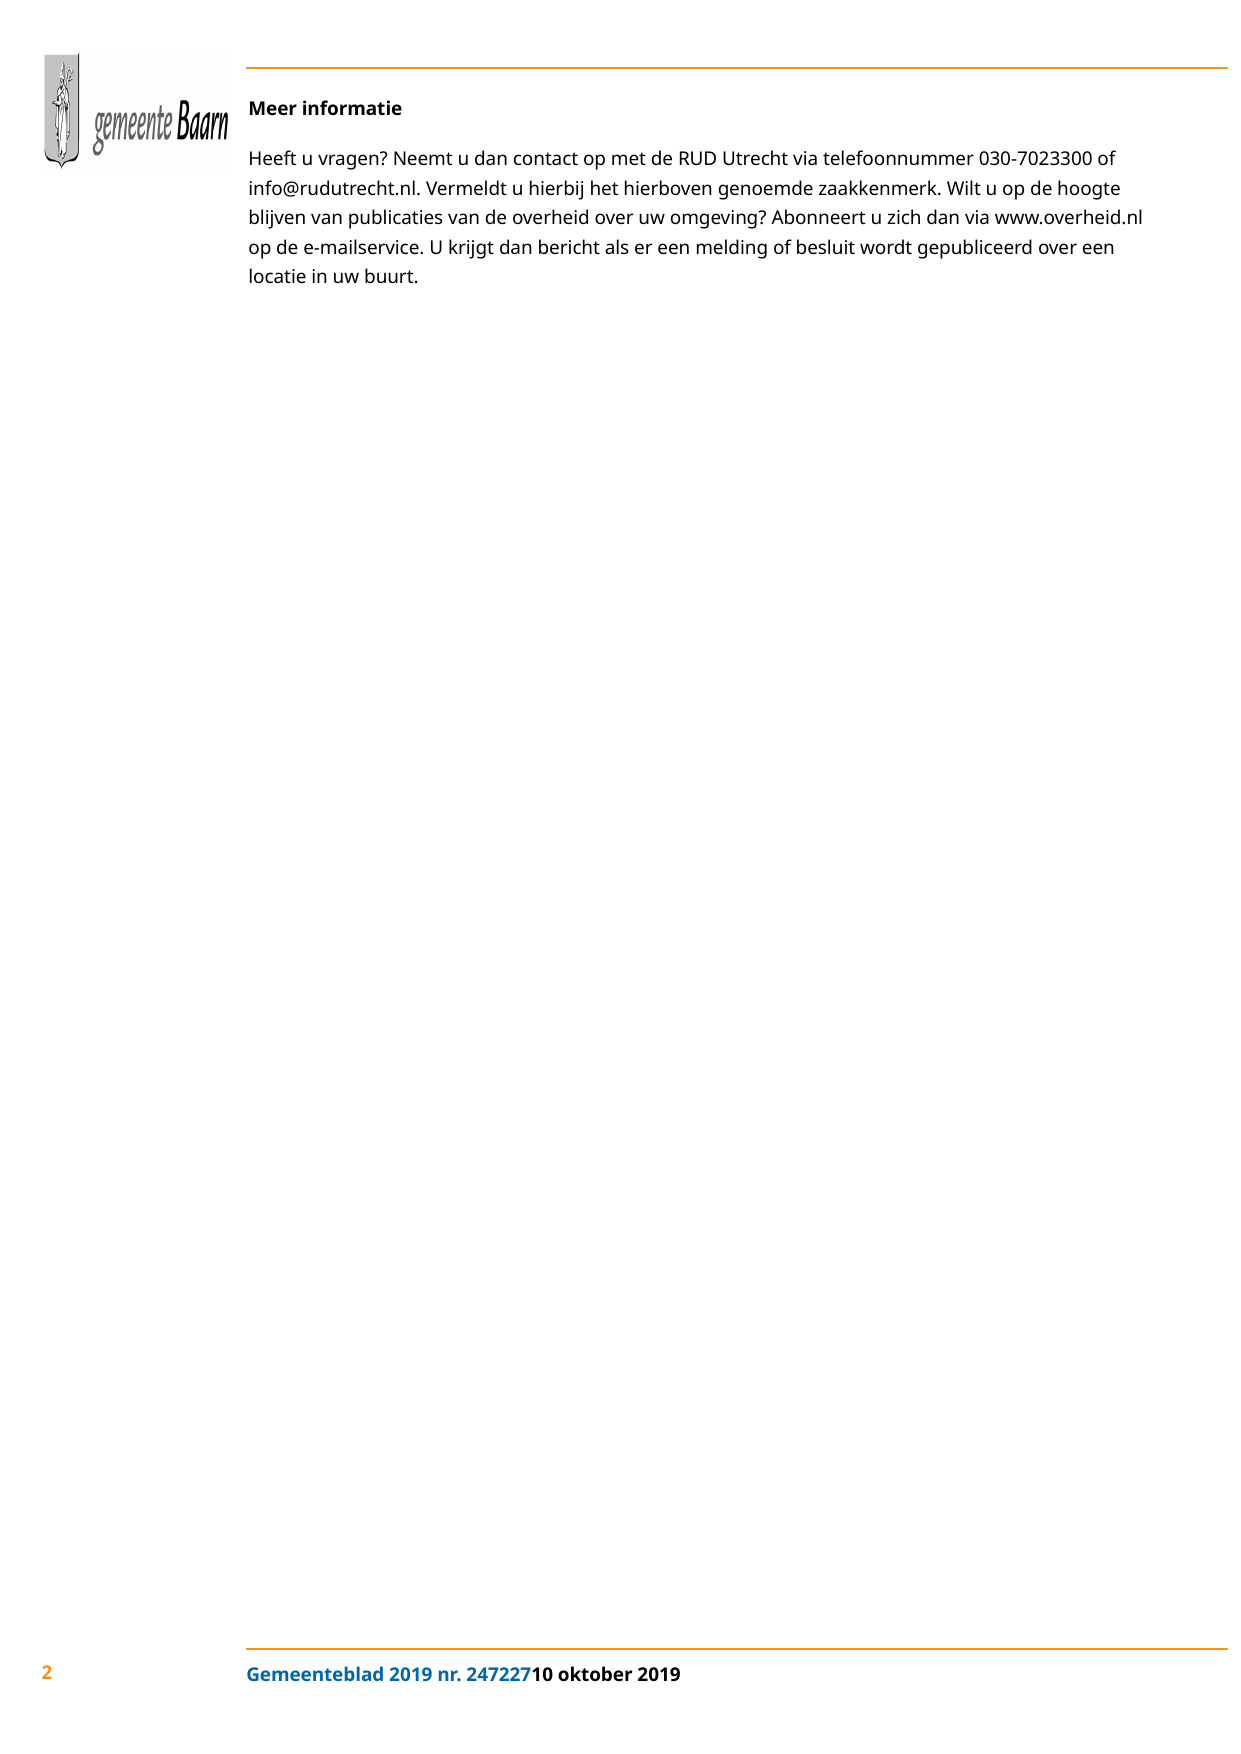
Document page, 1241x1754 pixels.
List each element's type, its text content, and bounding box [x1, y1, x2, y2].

picture [41, 47, 231, 172]
text Meer informatie [248, 95, 1152, 121]
text Heeft u vragen? Neemt u dan contact op met de RUD Utrecht via telefoonnummer 030-7023300 of info@rudutrecht.nl. Vermeldt u hierbij het hierboven genoemde zaakkenmerk. Wilt u op de hoogte blijven van publicaties van de overheid over uw omgeving? Abonneert u zich dan via www.overheid.nl op de e-mailservice. U krijgt dan bericht als er een melding of besluit wordt gepubliceerd over een locatie in uw buurt. [248, 145, 1152, 289]
